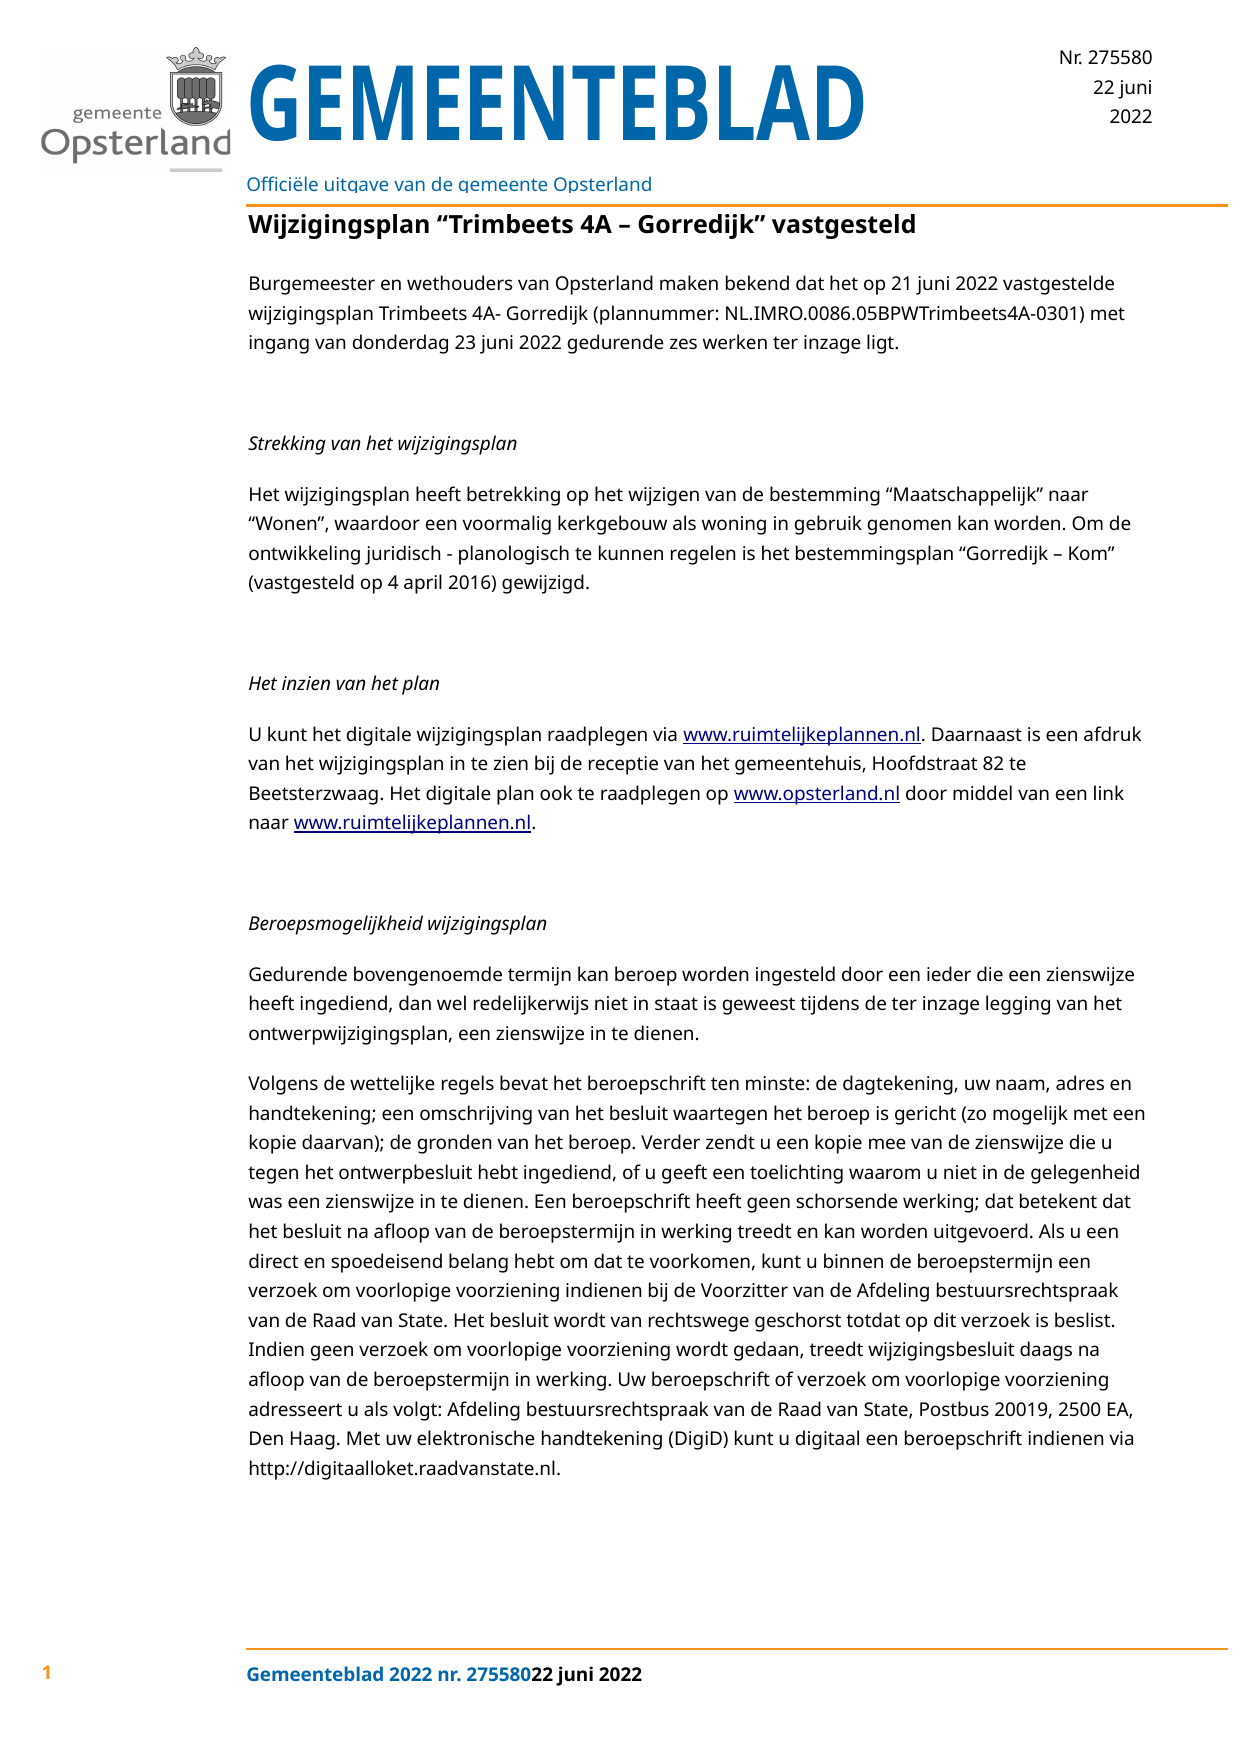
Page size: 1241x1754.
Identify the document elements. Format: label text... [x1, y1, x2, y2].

picture [41, 47, 231, 172]
text Strekking van het wijzigingsplan [248, 430, 1152, 456]
text Beroepsmogelijkheid wijzigingsplan [248, 910, 1152, 936]
text Gedurende bovengenoemde termijn kan beroep worden ingesteld door een ieder die een zienswijze heeft ingediend, dan wel redelijkerwijs niet in staat is geweest tijdens de ter inzage legging van het ontwerpwijzigingsplan, een zienswijze in te dienen. [248, 961, 1152, 1046]
text Het inzien van het plan [248, 670, 1152, 696]
text Wijzigingsplan “Trimbeets 4A – Gorredijk” vastgesteld [248, 207, 1152, 241]
text Burgemeester en wethouders van Opsterland maken bekend dat het op 21 juni 2022 vastgestelde wijzigingsplan Trimbeets 4A- Gorredijk (plannummer: NL.IMRO.0086.05BPWTrimbeets4A-0301) met ingang van donderdag 23 juni 2022 gedurende zes werken ter inzage ligt. [248, 270, 1152, 355]
text Het wijzigingsplan heeft betrekking op het wijzigen van de bestemming “Maatschappelijk” naar “Wonen”, waardoor een voormalig kerkgebouw als woning in gebruik genomen kan worden. Om de ontwikkeling juridisch - planologisch te kunnen regelen is het bestemmingsplan “Gorredijk – Kom” (vastgesteld op 4 april 2016) gewijzigd. [248, 481, 1152, 595]
text Volgens de wettelijke regels bevat het beroepschrift ten minste: de dagtekening, uw naam, adres en handtekening; een omschrijving van het besluit waartegen het beroep is gericht (zo mogelijk met een kopie daarvan); de gronden van het beroep. Verder zendt u een kopie mee van de zienswijze die u tegen het ontwerpbesluit hebt ingediend, of u geeft een toelichting waarom u niet in de gelegenheid was een zienswijze in te dienen. Een beroepschrift heeft geen schorsende werking; dat betekent dat het besluit na afloop van de beroepstermijn in werking treedt en kan worden uitgevoerd. Als u een direct en spoedeisend belang hebt om dat te voorkomen, kunt u binnen de beroepstermijn een verzoek om voorlopige voorziening indienen bij de Voorzitter van de Afdeling bestuursrechtspraak van de Raad van State. Het besluit wordt van rechtswege geschorst totdat op dit verzoek is beslist. Indien geen verzoek om voorlopige voorziening wordt gedaan, treedt wijzigingsbesluit daags na afloop van de beroepstermijn in werking. Uw beroepschrift of verzoek om voorlopige voorziening adresseert u als volgt: Afdeling bestuursrechtspraak van de Raad van State, Postbus 20019, 2500 EA, Den Haag. Met uw elektronische handtekening (DigiD) kunt u digitaal een beroepschrift indienen via http://digitaalloket.raadvanstate.nl. [248, 1070, 1152, 1481]
text U kunt het digitale wijzigingsplan raadplegen via www.ruimtelijkeplannen.nl. Daarnaast is een afdruk van het wijzigingsplan in te zien bij de receptie van het gemeentehuis, Hoofdstraat 82 te Beetsterzwaag. Het digitale plan ook te raadplegen op www.opsterland.nl door middel van een link naar www.ruimtelijkeplannen.nl. [248, 721, 1152, 835]
